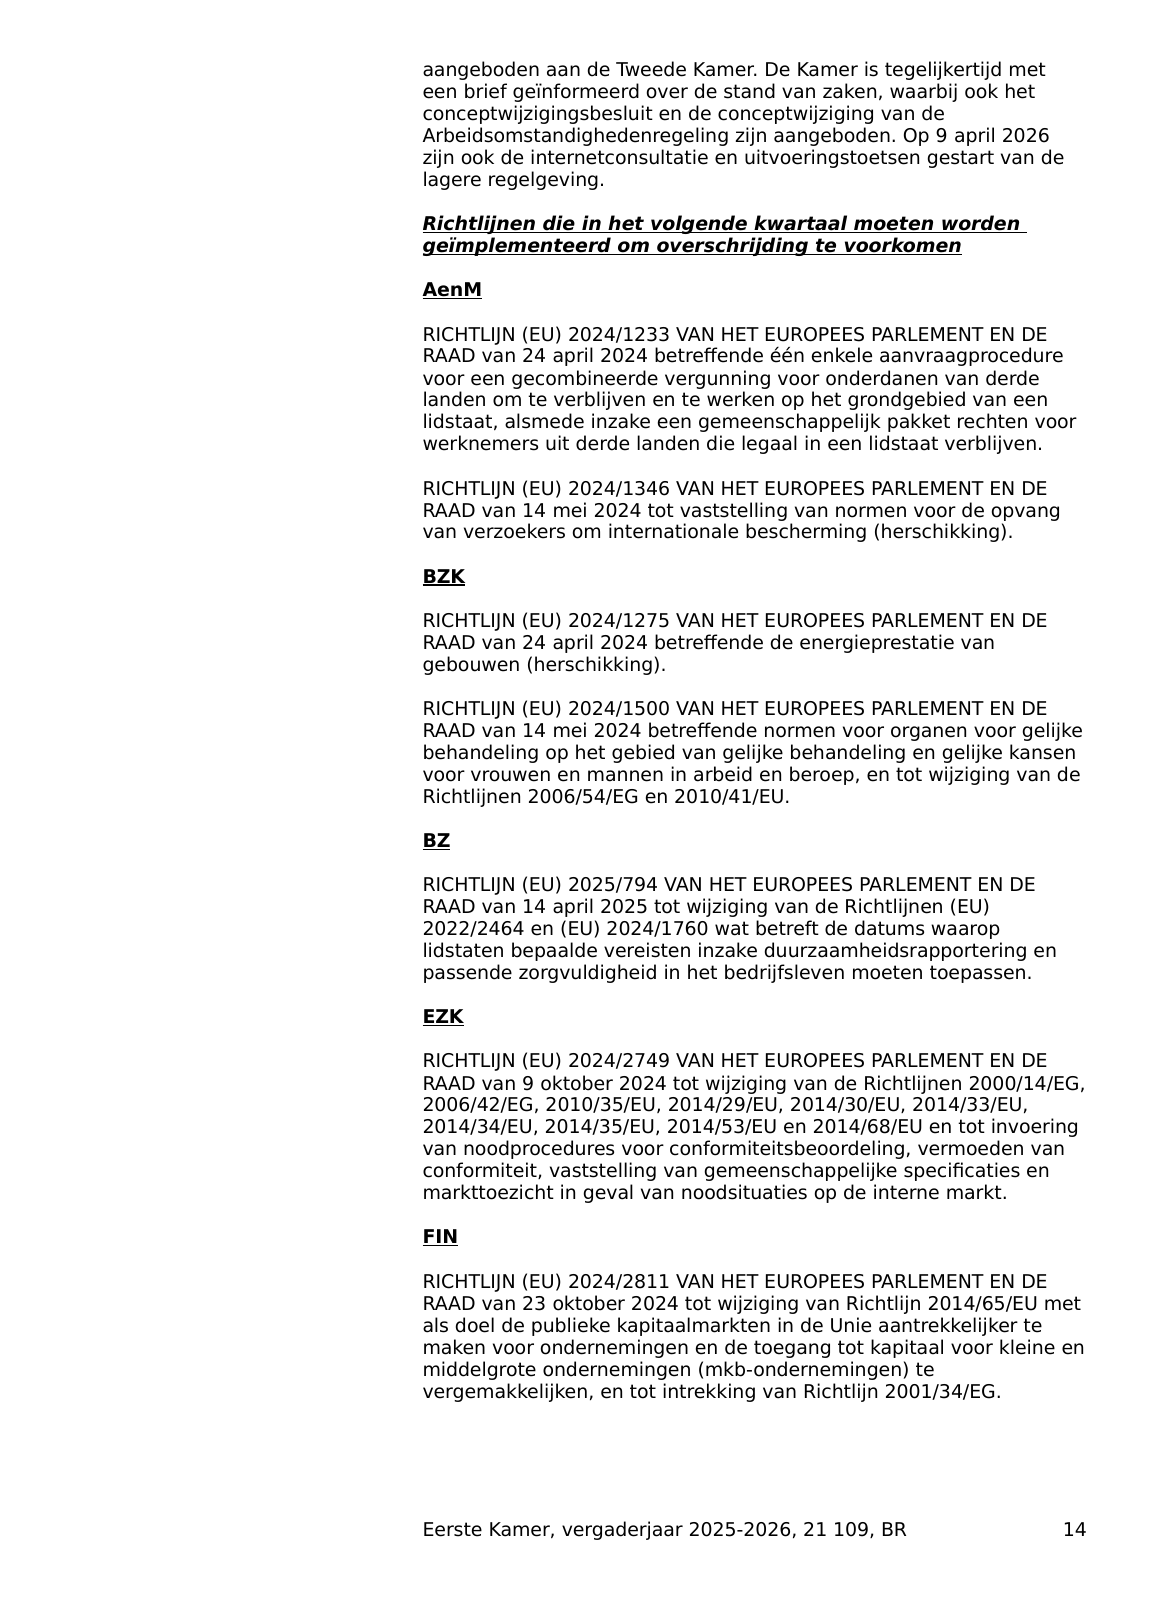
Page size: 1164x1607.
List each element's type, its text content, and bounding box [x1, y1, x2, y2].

text RICHTLIJN (EU) 2024/1233 VAN HET EUROPEES PARLEMENT EN DE RAAD van 24 april 2024 betreffende één enkele aanvraagprocedure voor een gecombineerde vergunning voor onderdanen van derde landen om te verblijven en te werken op het grondgebied van een lidstaat, alsmede inzake een gemeenschappelijk pakket rechten voor werknemers uit derde landen die legaal in een lidstaat verblijven. [422, 323, 1087, 455]
subtitle EZK [422, 1006, 1087, 1028]
subtitle Richtlijnen die in het volgende kwartaal moeten worden geïmplementeerd om overschrijding te voorkomen [422, 213, 1087, 257]
text RICHTLIJN (EU) 2024/1500 VAN HET EUROPEES PARLEMENT EN DE RAAD van 14 mei 2024 betreffende normen voor organen voor gelijke behandeling op het gebied van gelijke behandeling en gelijke kansen voor vrouwen en mannen in arbeid en beroep, en tot wijziging van de Richtlijnen 2006/54/EG en 2010/41/EU. [422, 698, 1087, 808]
subtitle FIN [422, 1226, 1087, 1248]
text RICHTLIJN (EU) 2024/1346 VAN HET EUROPEES PARLEMENT EN DE RAAD van 14 mei 2024 tot vaststelling van normen voor de opvang van verzoekers om internationale bescherming (herschikking). [422, 477, 1087, 543]
subtitle BZ [422, 830, 1087, 852]
text RICHTLIJN (EU) 2024/1275 VAN HET EUROPEES PARLEMENT EN DE RAAD van 24 april 2024 betreffende de energieprestatie van gebouwen (herschikking). [422, 610, 1087, 676]
text RICHTLIJN (EU) 2024/2811 VAN HET EUROPEES PARLEMENT EN DE RAAD van 23 oktober 2024 tot wijziging van Richtlijn 2014/65/EU met als doel de publieke kapitaalmarkten in de Unie aantrekkelijker te maken voor ondernemingen en de toegang tot kapitaal voor kleine en middelgrote ondernemingen (mkb-ondernemingen) te vergemakkelijken, en tot intrekking van Richtlijn 2001/34/EG. [422, 1271, 1087, 1402]
subtitle AenM [422, 279, 1087, 301]
text aangeboden aan de Tweede Kamer. De Kamer is tegelijkertijd met een brief geïnformeerd over de stand van zaken, waarbij ook het conceptwijzigingsbesluit en de conceptwijziging van de Arbeidsomstandighedenregeling zijn aangeboden. Op 9 april 2026 zijn ook de internetconsultatie en uitvoeringstoetsen gestart van de lagere regelgeving. [422, 59, 1087, 191]
text RICHTLIJN (EU) 2025/794 VAN HET EUROPEES PARLEMENT EN DE RAAD van 14 april 2025 tot wijziging van de Richtlijnen (EU) 2022/2464 en (EU) 2024/1760 wat betreft de datums waarop lidstaten bepaalde vereisten inzake duurzaamheidsrapportering en passende zorgvuldigheid in het bedrijfsleven moeten toepassen. [422, 874, 1087, 984]
text RICHTLIJN (EU) 2024/2749 VAN HET EUROPEES PARLEMENT EN DE RAAD van 9 oktober 2024 tot wijziging van de Richtlijnen 2000/14/EG, 2006/42/EG, 2010/35/EU, 2014/29/EU, 2014/30/EU, 2014/33/EU, 2014/34/EU, 2014/35/EU, 2014/53/EU en 2014/68/EU en tot invoering van noodprocedures voor conformiteitsbeoordeling, vermoeden van conformiteit, vaststelling van gemeenschappelijke specificaties en markttoezicht in geval van noodsituaties op de interne markt. [422, 1050, 1087, 1204]
subtitle BZK [422, 566, 1087, 588]
